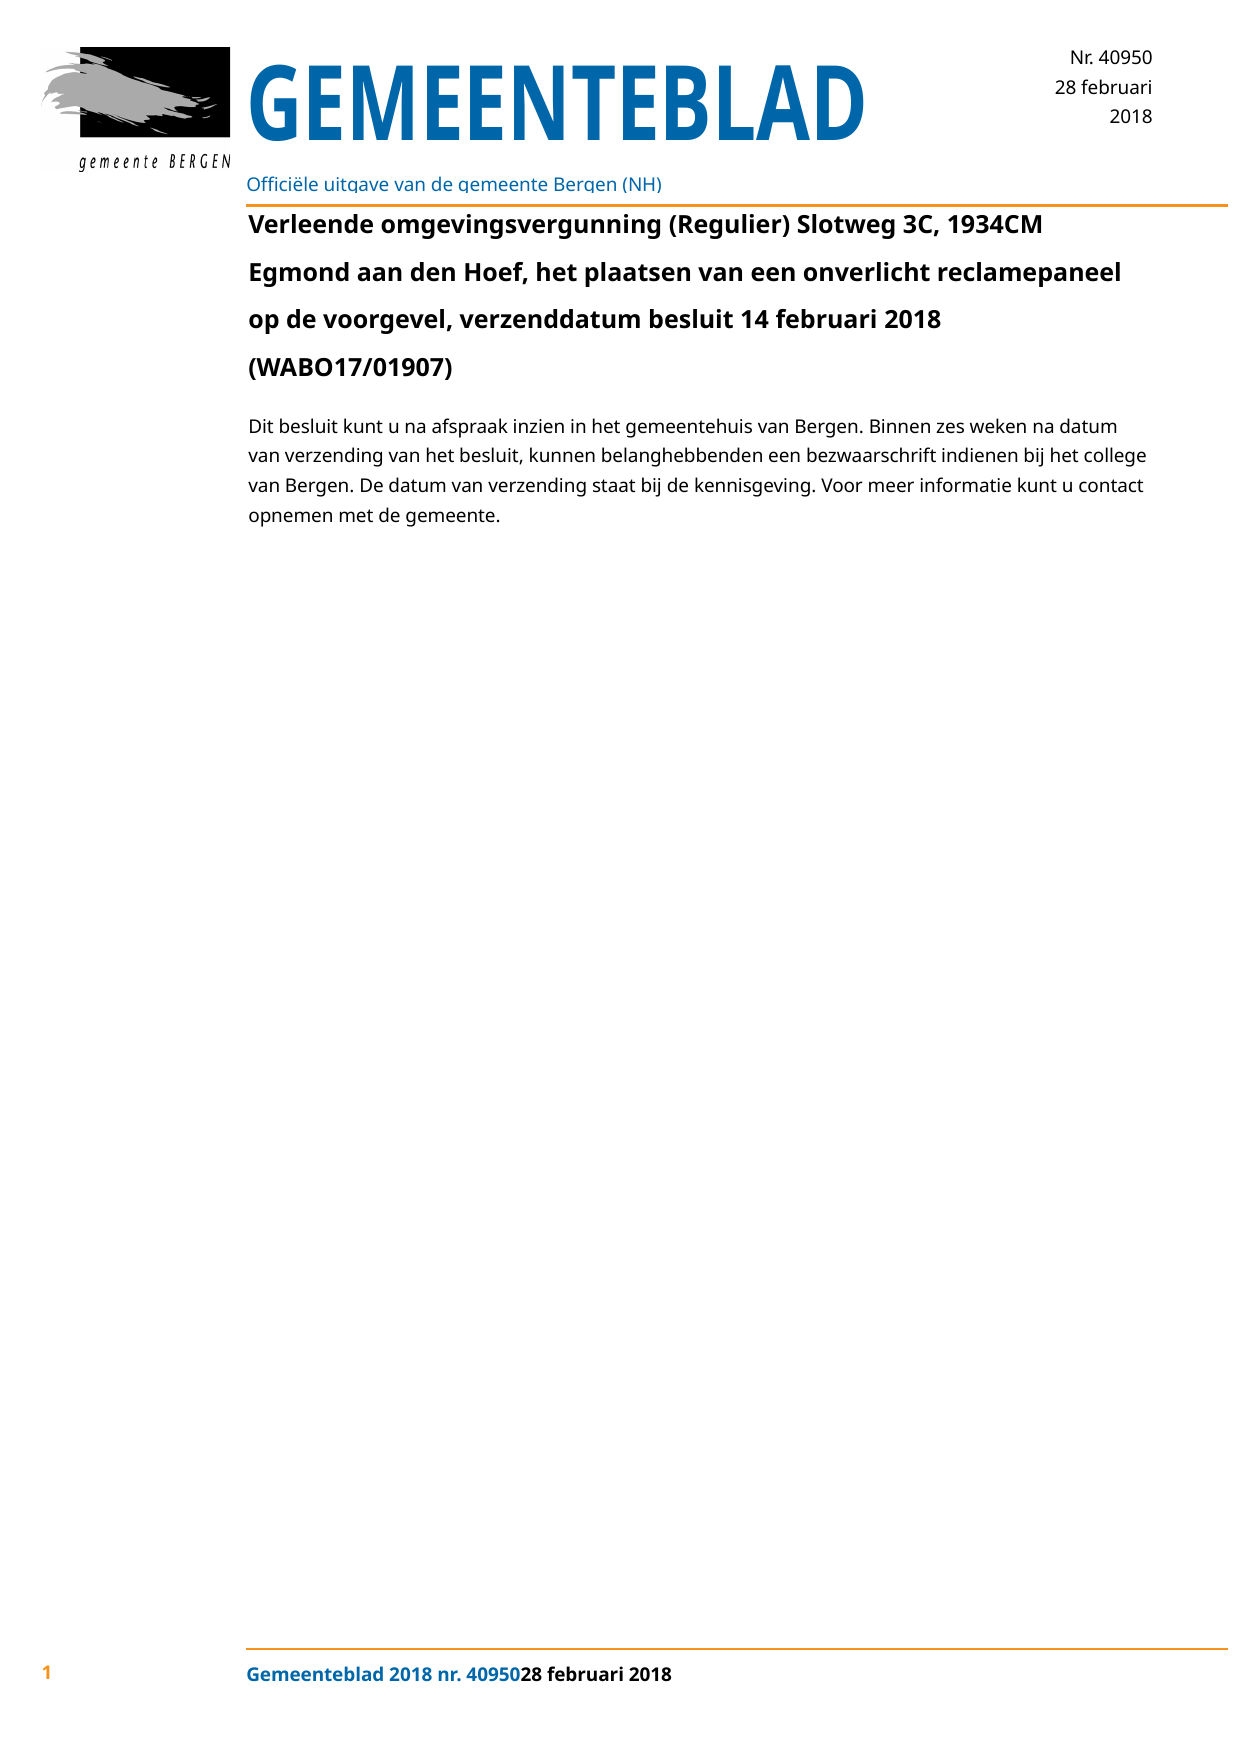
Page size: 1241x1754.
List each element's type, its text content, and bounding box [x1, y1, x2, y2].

text Dit besluit kunt u na afspraak inzien in het gemeentehuis van Bergen. Binnen zes weken na datum van verzending van het besluit, kunnen belanghebbenden een bezwaarschrift indienen bij het college van Bergen. De datum van verzending staat bij de kennisgeving. Voor meer informatie kunt u contact opnemen met de gemeente. [248, 413, 1152, 528]
picture [41, 47, 231, 172]
text Verleende omgevingsvergunning (Regulier) Slotweg 3C, 1934CM Egmond aan den Hoef, het plaatsen van een onverlicht reclamepaneel op de voorgevel, verzenddatum besluit 14 februari 2018 (WABO17/01907) [248, 207, 1152, 384]
